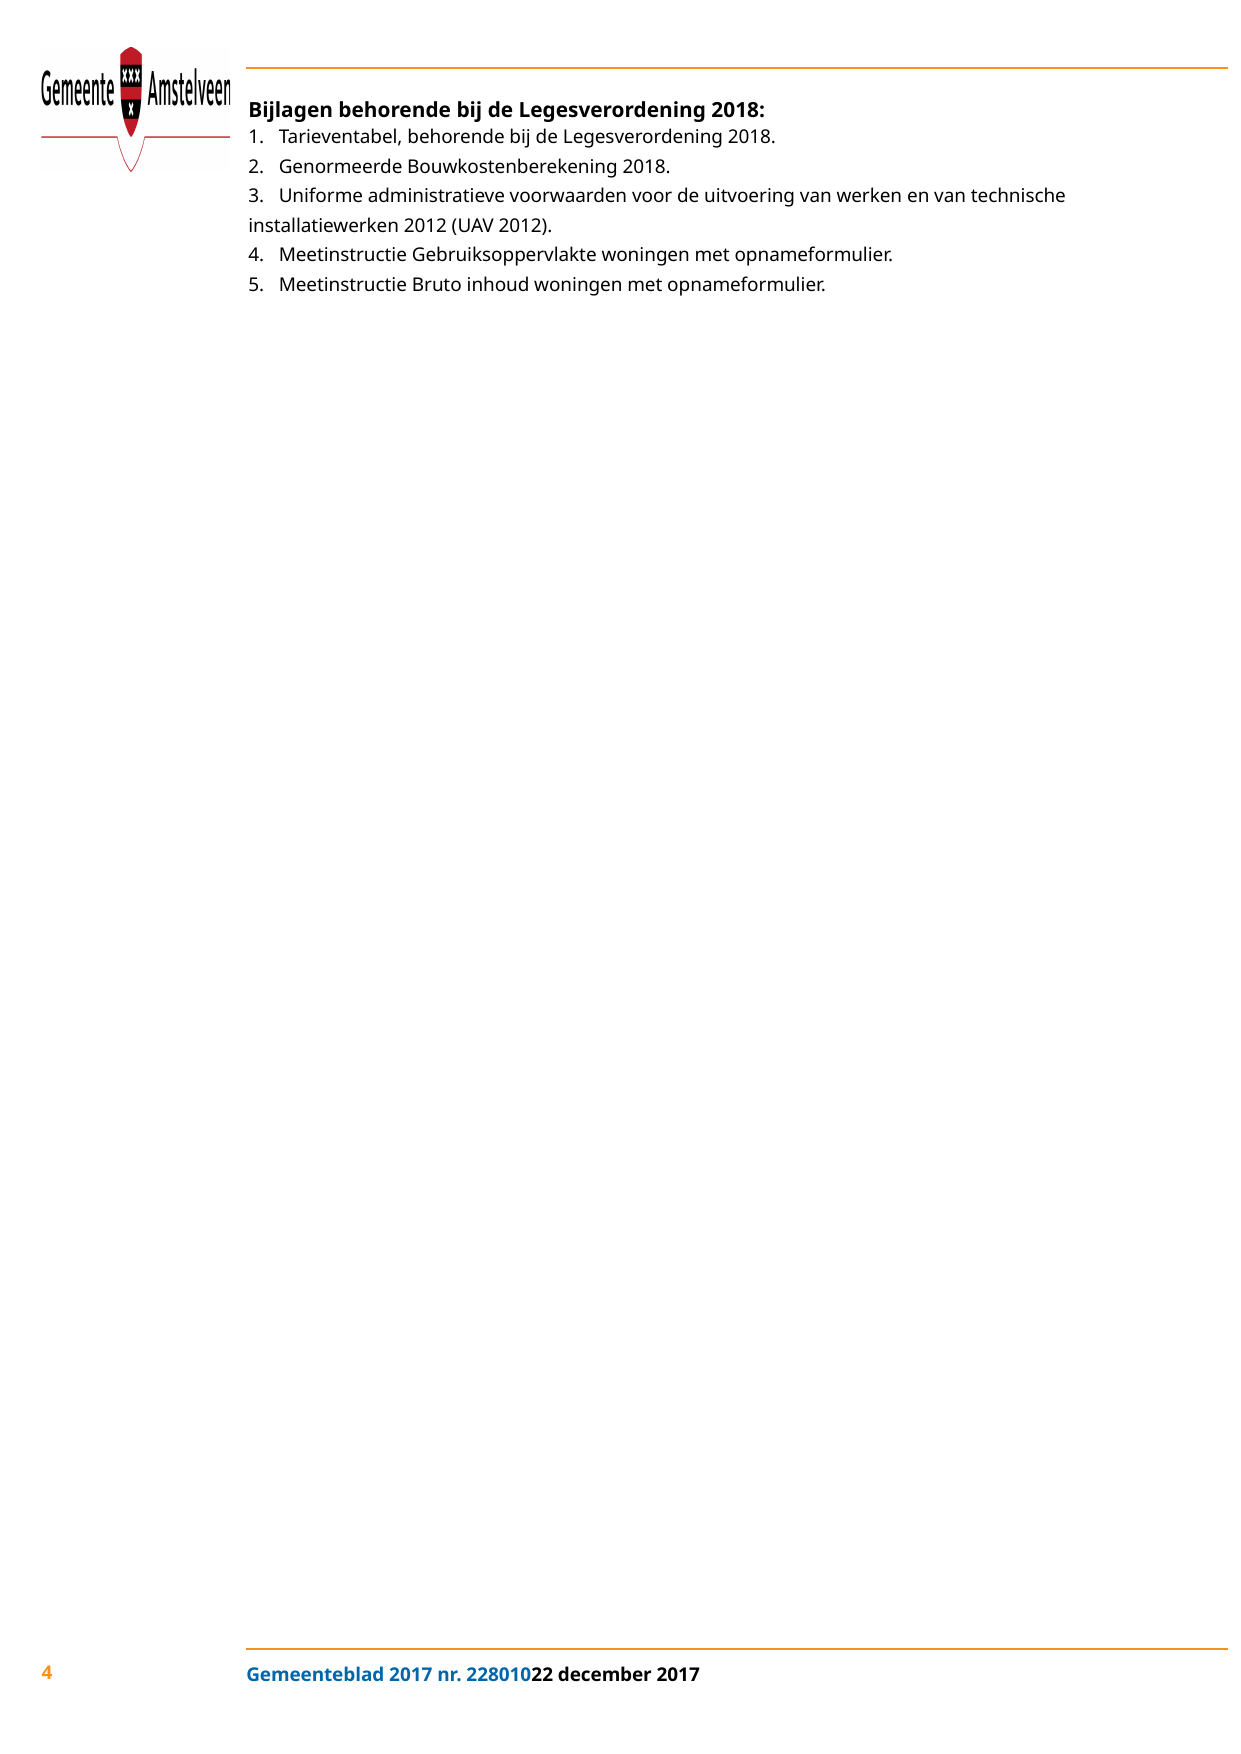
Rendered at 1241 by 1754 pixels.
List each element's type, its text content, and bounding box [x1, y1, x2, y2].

text 4. Meetinstructie Gebruiksoppervlakte woningen met opnameformulier. [248, 242, 1152, 267]
picture [41, 47, 231, 172]
text 1. Tarieventabel, behorende bij de Legesverordening 2018. [248, 123, 1152, 149]
text 5. Meetinstructie Bruto inhoud woningen met opnameformulier. [248, 271, 1152, 297]
text 2. Genormeerde Bouwkostenberekening 2018. [248, 153, 1152, 179]
text Bijlagen behorende bij de Legesverordening 2018: [248, 95, 1152, 123]
text 3. Uniforme administratieve voorwaarden voor de uitvoering van werken en van technische installatiewerken 2012 (UAV 2012). [248, 182, 1152, 238]
